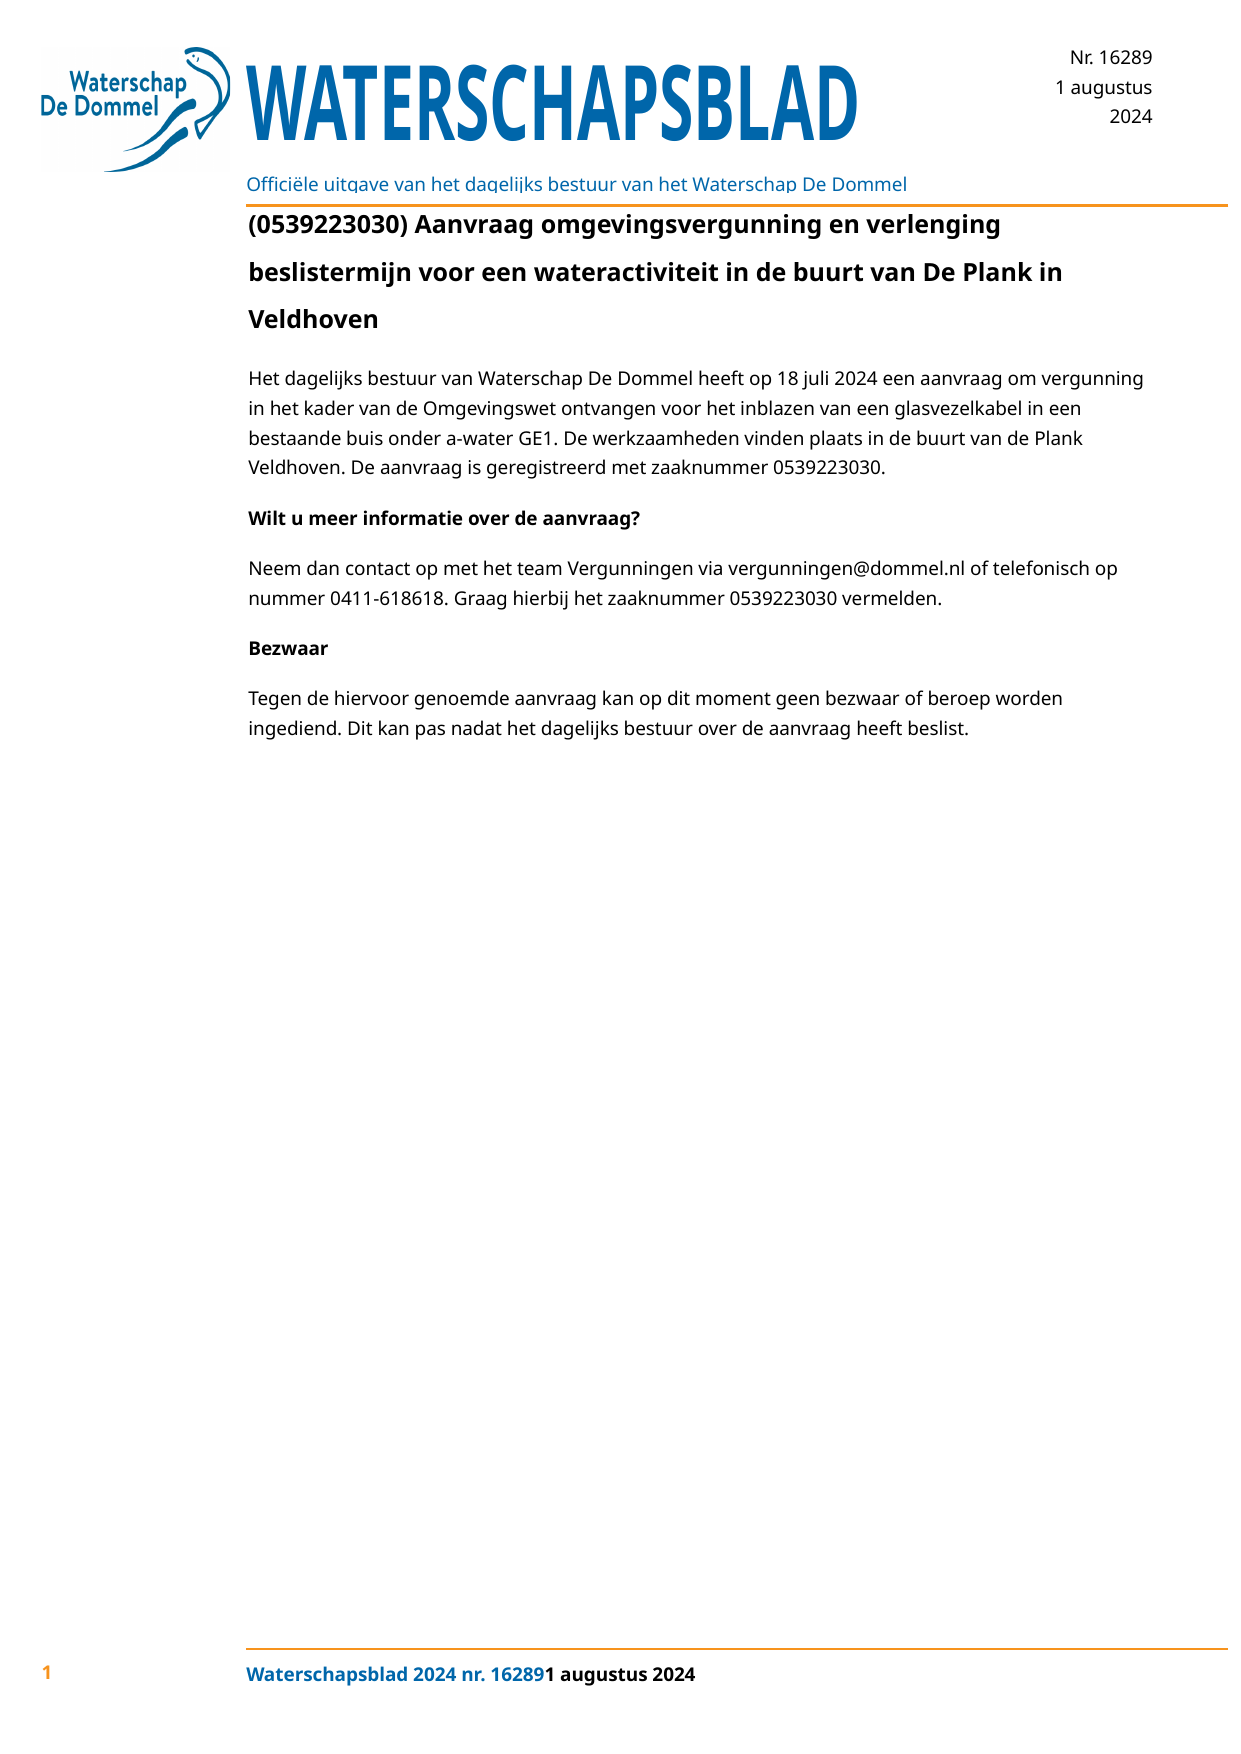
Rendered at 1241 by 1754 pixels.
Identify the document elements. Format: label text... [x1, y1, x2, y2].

picture [204, 47, 231, 76]
picture [198, 118, 210, 131]
text Tegen de hiervoor genoemde aanvraag kan op dit moment geen bezwaar of beroep worden ingediend. Dit kan pas nadat het dagelijks bestuur over de aanvraag heeft beslist. [248, 686, 1152, 741]
text Het dagelijks bestuur van Waterschap De Dommel heeft op 18 juli 2024 een aanvraag om vergunning in het kader van de Omgevingswet ontvangen voor het inblazen van een glasvezelkabel in een bestaande buis onder a-water GE1. De werkzaamheden vinden plaats in de buurt van de Plank Veldhoven. De aanvraag is geregistreerd met zaaknummer 0539223030. [248, 366, 1152, 480]
text Wilt u meer informatie over de aanvraag? [248, 505, 1152, 530]
picture [41, 47, 231, 172]
picture [45, 99, 51, 111]
text Neem dan contact op met het team Vergunningen via vergunningen@dommel.nl of telefonisch op nummer 0411-618618. Graag hierbij het zaaknummer 0539223030 vermelden. [248, 555, 1152, 610]
text (0539223030) Aanvraag omgevingsvergunning en verlenging beslistermijn voor een wateractiviteit in de buurt van De Plank in Veldhoven [248, 207, 1152, 336]
text Bezwaar [248, 635, 1152, 661]
